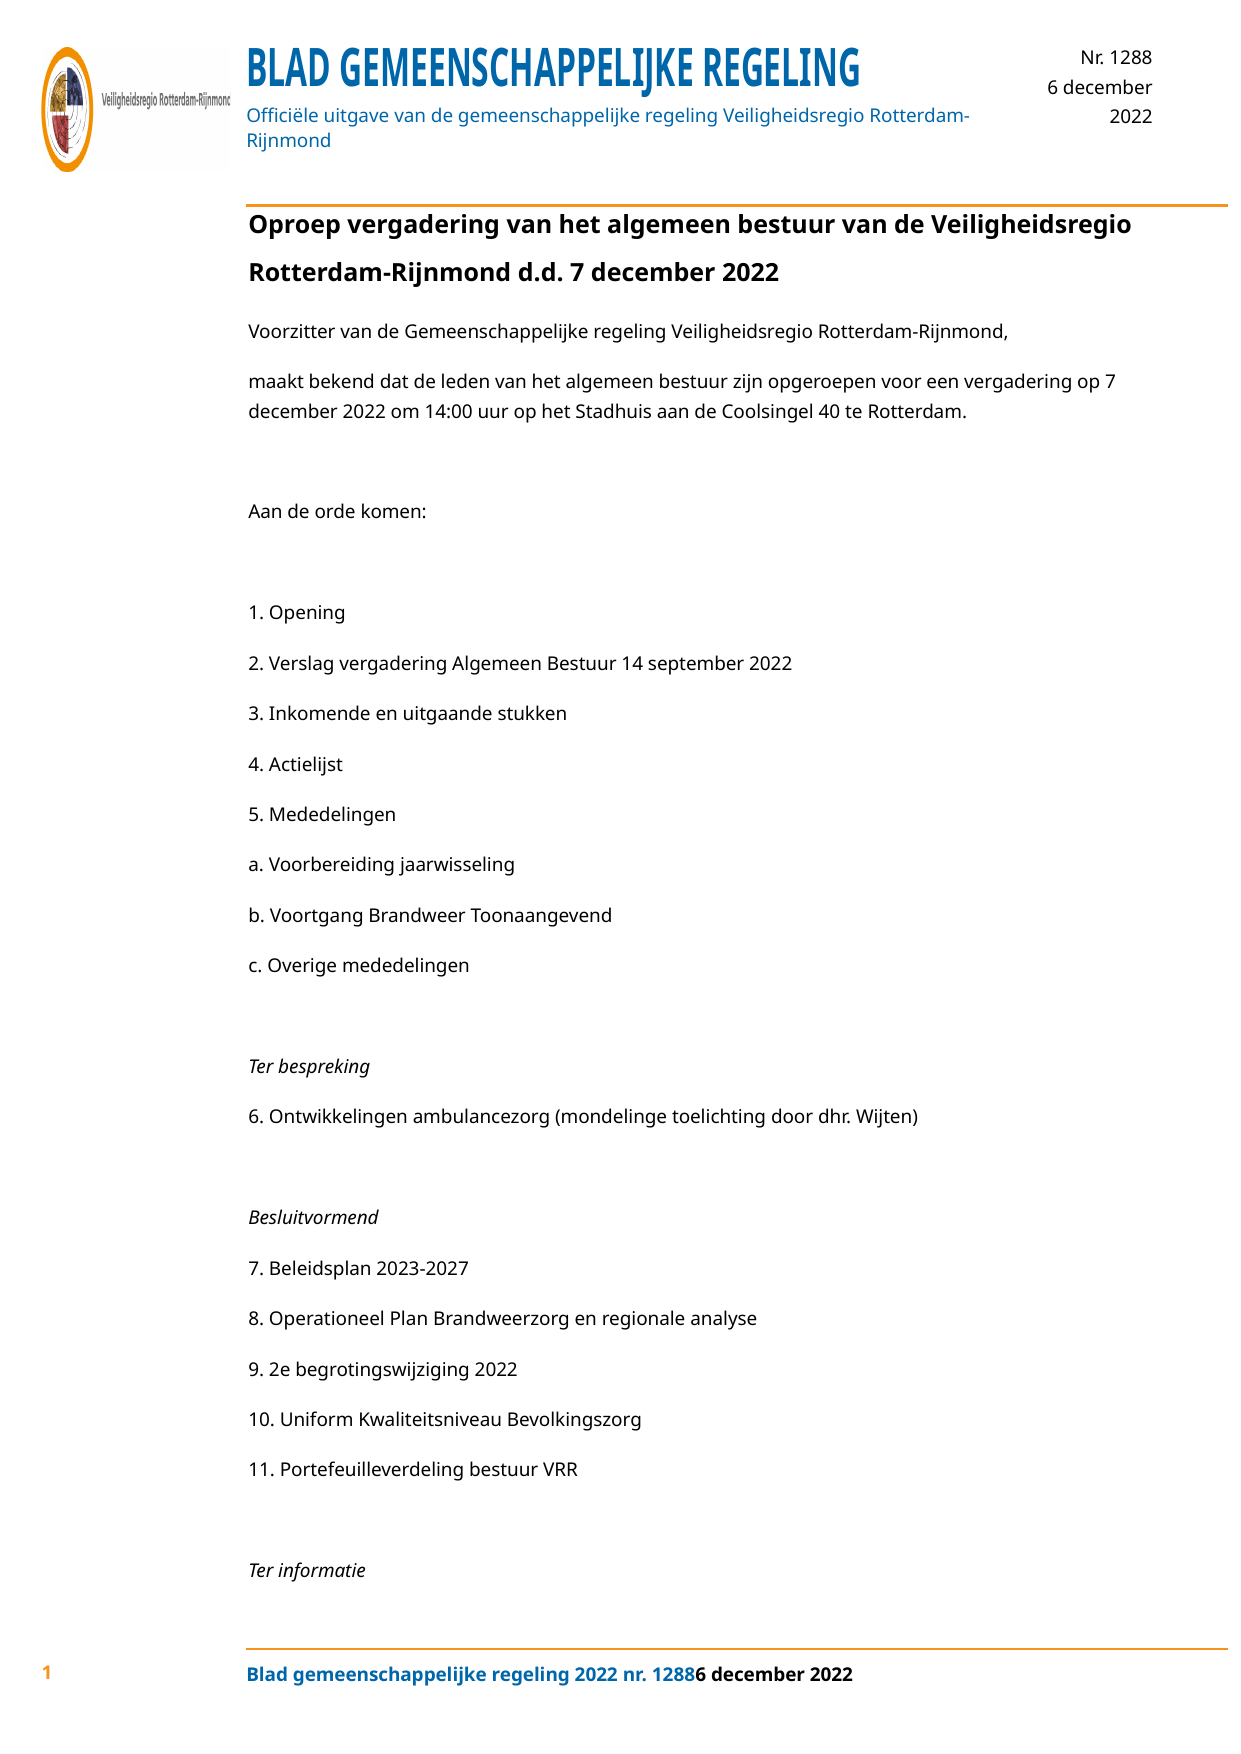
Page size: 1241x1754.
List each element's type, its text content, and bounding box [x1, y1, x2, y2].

text 7. Beleidsplan 2023-2027 [248, 1255, 1152, 1281]
text 4. Actielijst [248, 751, 1152, 777]
text 5. Mededelingen [248, 801, 1152, 827]
text Voorzitter van de Gemeenschappelijke regeling Veiligheidsregio Rotterdam-Rijnmond, [248, 318, 1152, 344]
text Aan de orde komen: [248, 499, 1152, 524]
text 3. Inkomende en uitgaande stukken [248, 700, 1152, 726]
text b. Voortgang Brandweer Toonaangevend [248, 902, 1152, 928]
text maakt bekend dat de leden van het algemeen bestuur zijn opgeroepen voor een vergadering op 7 december 2022 om 14:00 uur op het Stadhuis aan de Coolsingel 40 te Rotterdam. [248, 368, 1152, 424]
text Ter bespreking [248, 1053, 1152, 1079]
text 8. Operationeel Plan Brandweerzorg en regionale analyse [248, 1305, 1152, 1331]
text Besluitvormend [248, 1204, 1152, 1230]
text 6. Ontwikkelingen ambulancezorg (mondelinge toelichting door dhr. Wijten) [248, 1104, 1152, 1129]
text 1. Opening [248, 599, 1152, 625]
text 10. Uniform Kwaliteitsniveau Bevolkingszorg [248, 1406, 1152, 1432]
text 9. 2e begrotingswijziging 2022 [248, 1356, 1152, 1382]
picture [41, 47, 231, 172]
text 11. Portefeuilleverdeling bestuur VRR [248, 1457, 1152, 1482]
text 2. Verslag vergadering Algemeen Bestuur 14 september 2022 [248, 650, 1152, 676]
text Oproep vergadering van het algemeen bestuur van de Veiligheidsregio Rotterdam-Rijnmond d.d. 7 december 2022 [248, 207, 1152, 288]
text a. Voorbereiding jaarwisseling [248, 852, 1152, 877]
text Ter informatie [248, 1557, 1152, 1583]
text c. Overige mededelingen [248, 952, 1152, 978]
